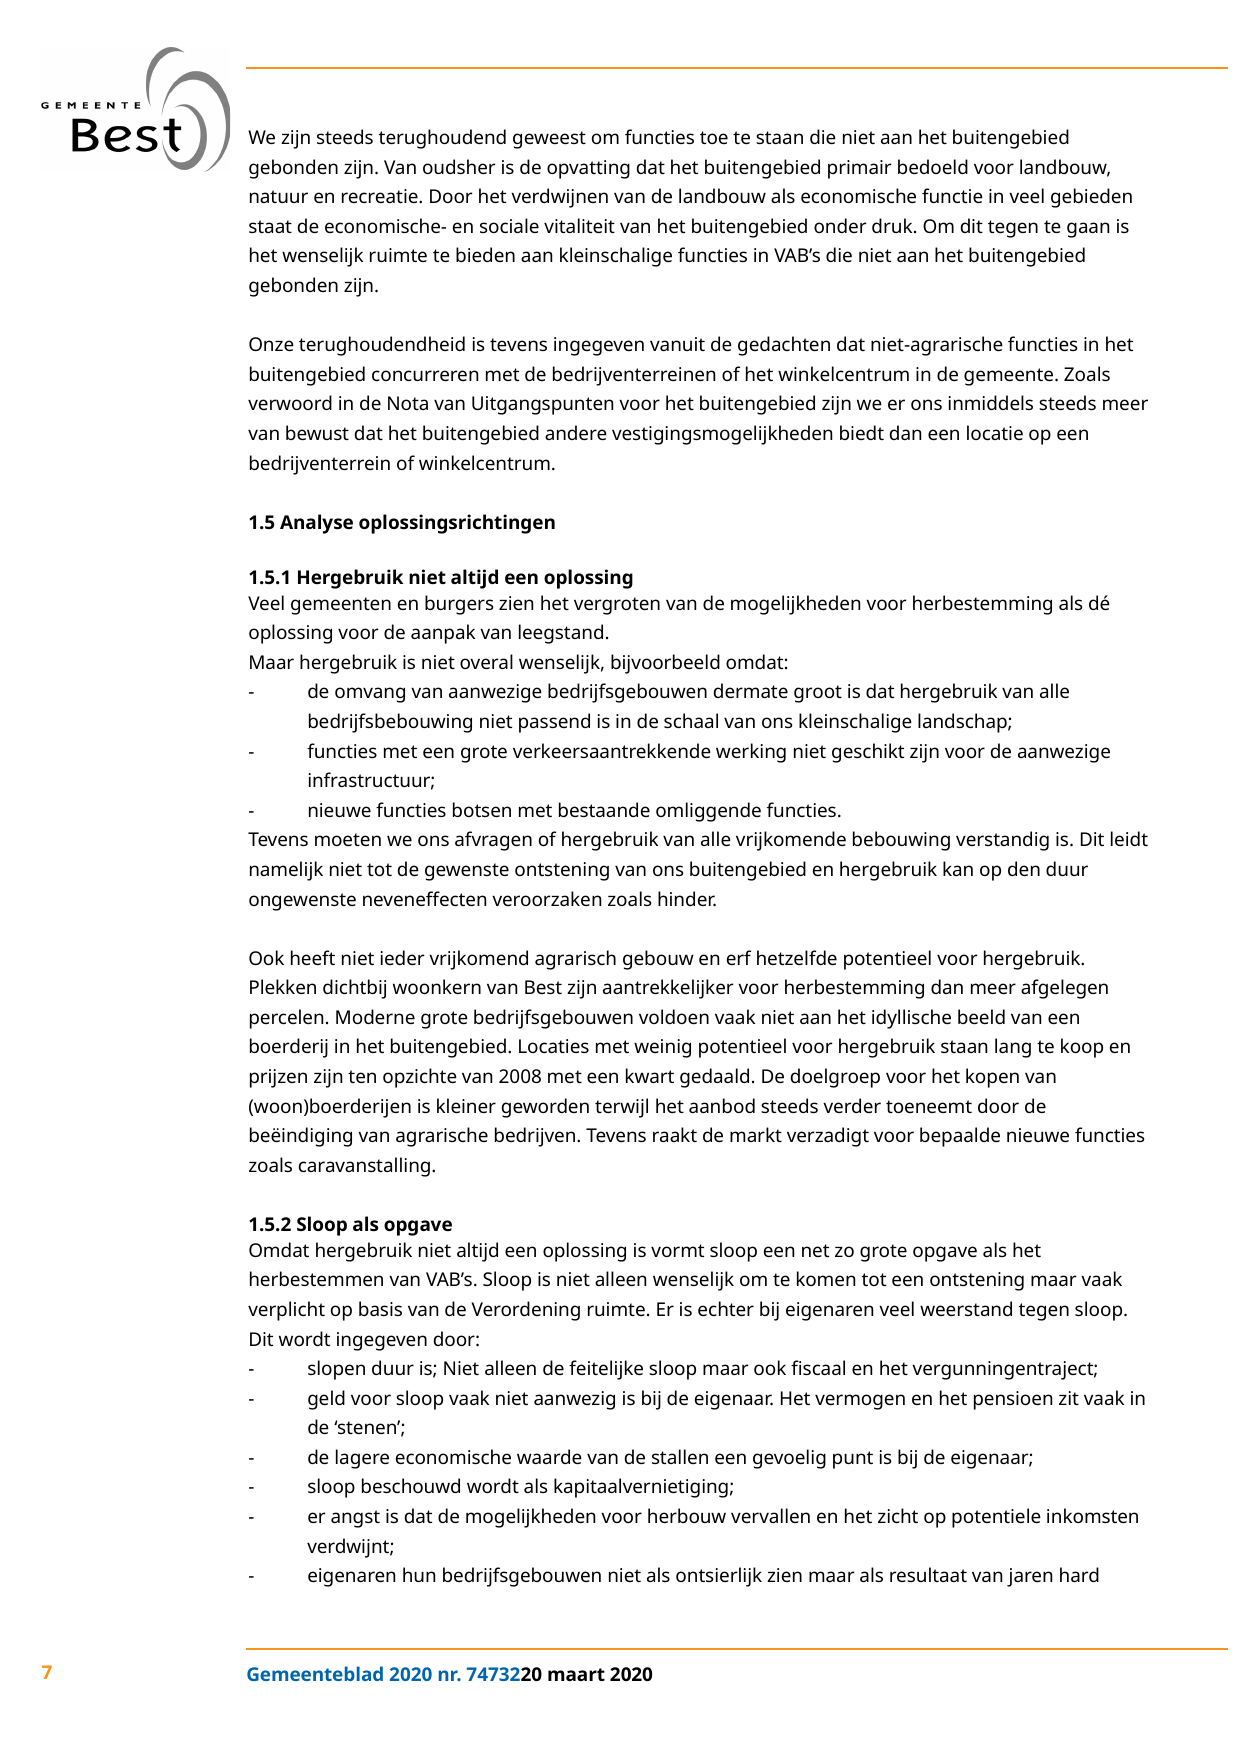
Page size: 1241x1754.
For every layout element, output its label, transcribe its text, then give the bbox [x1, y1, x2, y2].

list nieuwe functies botsen met bestaande omliggende functies. [248, 797, 1152, 823]
text Tevens moeten we ons afvragen of hergebruik van alle vrijkomende bebouwing verstandig is. Dit leidt namelijk niet tot de gewenste ontstening van ons buitengebied en hergebruik kan op den duur ongewenste neveneffecten veroorzaken zoals hinder. [248, 827, 1152, 912]
list er angst is dat de mogelijkheden voor herbouw vervallen en het zicht op potentiele inkomsten verdwijnt; [248, 1503, 1152, 1558]
text Omdat hergebruik niet altijd een oplossing is vormt sloop een net zo grote opgave als het herbestemmen van VAB’s. Sloop is niet alleen wenselijk om te komen tot een ontstening maar vaak verplicht op basis van de Verordening ruimte. Er is echter bij eigenaren veel weerstand tegen sloop. Dit wordt ingegeven door: [248, 1237, 1152, 1351]
list de omvang van aanwezige bedrijfsgebouwen dermate groot is dat hergebruik van alle bedrijfsbebouwing niet passend is in de schaal van ons kleinschalige landschap; [248, 679, 1152, 734]
text Onze terughoudendheid is tevens ingegeven vanuit de gedachten dat niet-agrarische functies in het buitengebied concurreren met de bedrijventerreinen of het winkelcentrum in de gemeente. Zoals verwoord in de Nota van Uitgangspunten voor het buitengebied zijn we er ons inmiddels steeds meer van bewust dat het buitengebied andere vestigingsmogelijkheden biedt dan een locatie op een bedrijventerrein of winkelcentrum. [248, 331, 1152, 476]
text 1.5.2 Sloop als opgave [248, 1211, 1152, 1237]
text 1.5 Analyse oplossingsrichtingen [248, 509, 1152, 535]
list geld voor sloop vaak niet aanwezig is bij de eigenaar. Het vermogen en het pensioen zit vaak in de ‘stenen’; [248, 1385, 1152, 1440]
list slopen duur is; Niet alleen de feitelijke sloop maar ook fiscaal en het vergunningentraject; [248, 1355, 1152, 1381]
list functies met een grote verkeersaantrekkende werking niet geschikt zijn voor de aanwezige infrastructuur; [248, 738, 1152, 793]
list eigenaren hun bedrijfsgebouwen niet als ontsierlijk zien maar als resultaat van jaren hard [248, 1562, 1152, 1588]
text Maar hergebruik is niet overal wenselijk, bijvoorbeeld omdat: [248, 649, 1152, 675]
text Veel gemeenten en burgers zien het vergroten van de mogelijkheden voor herbestemming als dé oplossing voor de aanpak van leegstand. [248, 590, 1152, 645]
text 1.5.1 Hergebruik niet altijd een oplossing [248, 564, 1152, 590]
list sloop beschouwd wordt als kapitaalvernietiging; [248, 1474, 1152, 1499]
list de lagere economische waarde van de stallen een gevoelig punt is bij de eigenaar; [248, 1444, 1152, 1470]
text We zijn steeds terughoudend geweest om functies toe te staan die niet aan het buitengebied gebonden zijn. Van oudsher is de opvatting dat het buitengebied primair bedoeld voor landbouw, natuur en recreatie. Door het verdwijnen van de landbouw als economische functie in veel gebieden staat de economische- en sociale vitaliteit van het buitengebied onder druk. Om dit tegen te gaan is het wenselijk ruimte te bieden aan kleinschalige functies in VAB’s die niet aan het buitengebied gebonden zijn. [248, 124, 1152, 298]
picture [41, 47, 231, 172]
text Ook heeft niet ieder vrijkomend agrarisch gebouw en erf hetzelfde potentieel voor hergebruik. Plekken dichtbij woonkern van Best zijn aantrekkelijker voor herbestemming dan meer afgelegen percelen. Moderne grote bedrijfsgebouwen voldoen vaak niet aan het idyllische beeld van een boerderij in het buitengebied. Locaties met weinig potentieel voor hergebruik staan lang te koop en prijzen zijn ten opzichte van 2008 met een kwart gedaald. De doelgroep voor het kopen van (woon)boerderijen is kleiner geworden terwijl het aanbod steeds verder toeneemt door de beëindiging van agrarische bedrijven. Tevens raakt de markt verzadigt voor bepaalde nieuwe functies zoals caravanstalling. [248, 945, 1152, 1178]
